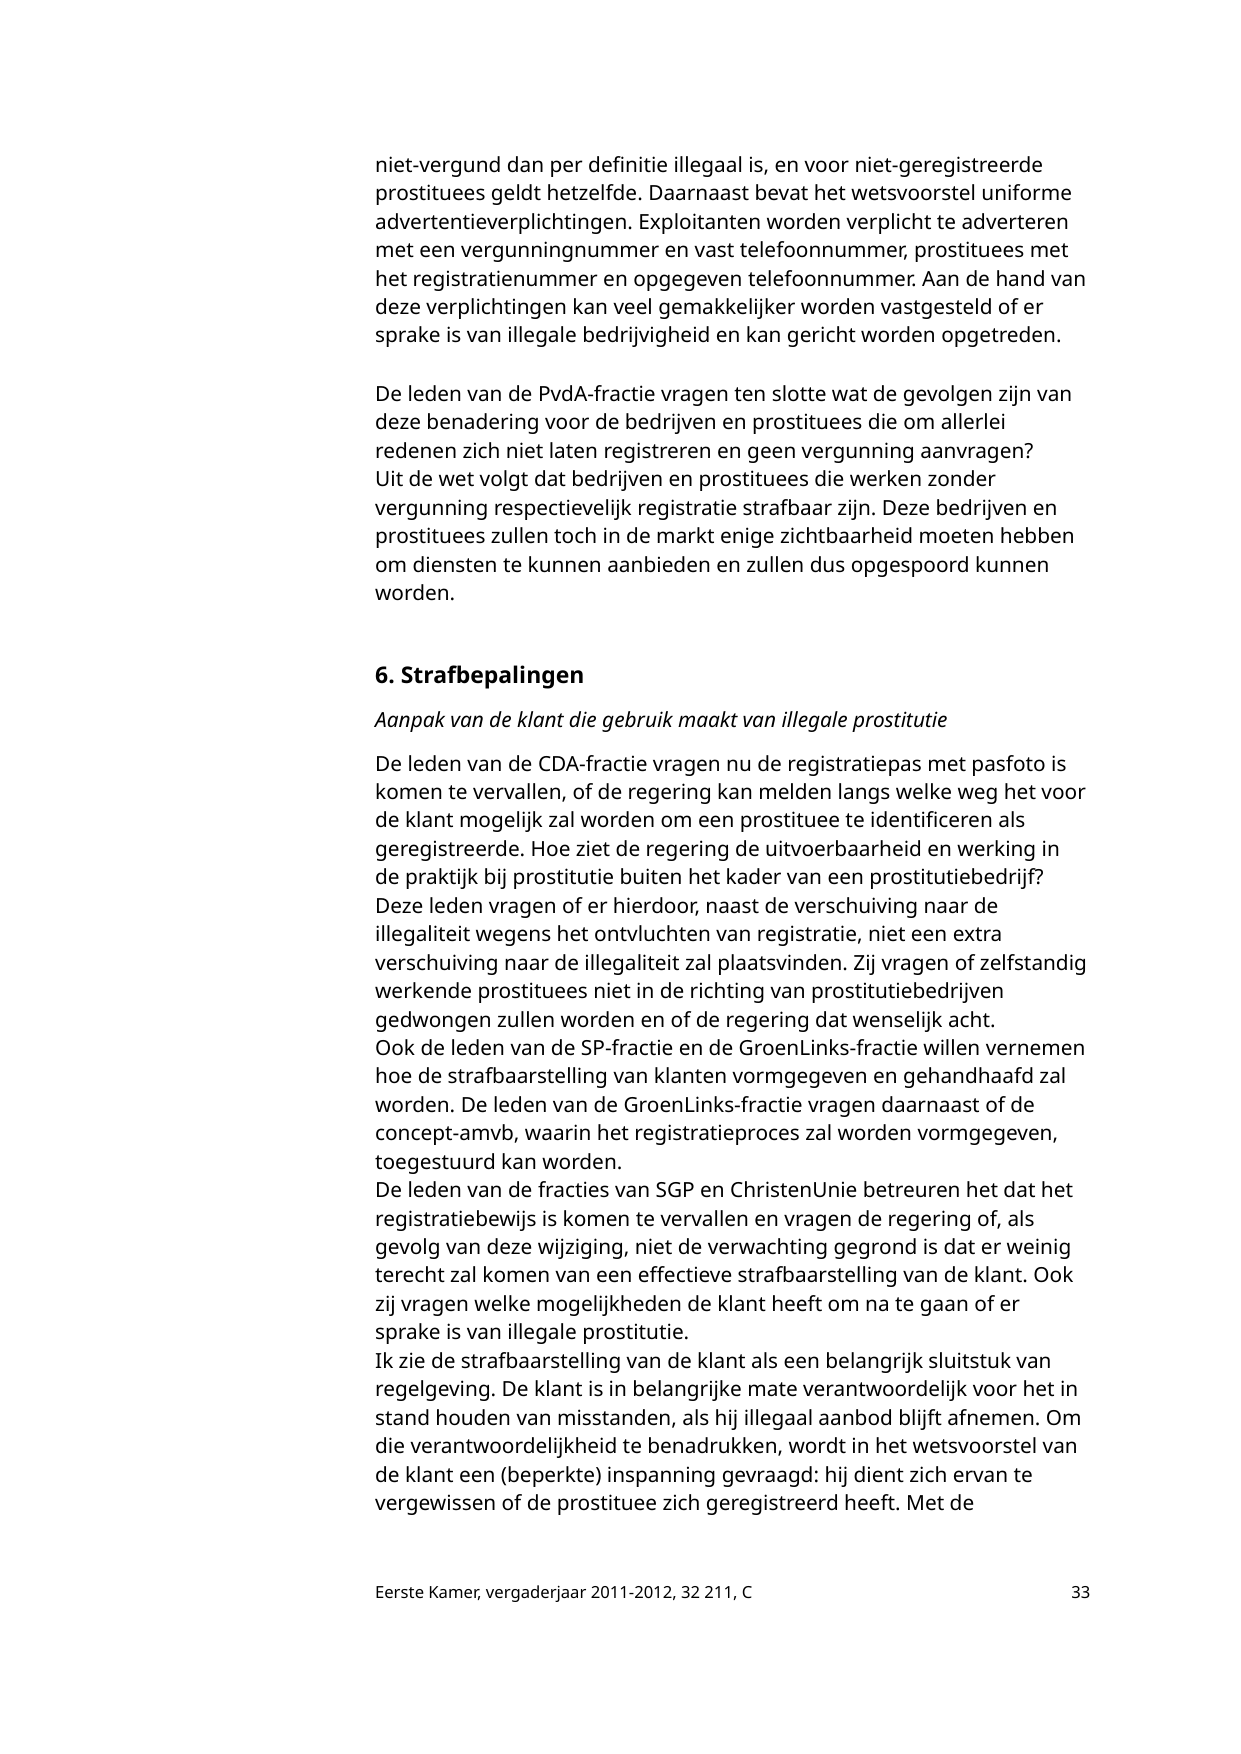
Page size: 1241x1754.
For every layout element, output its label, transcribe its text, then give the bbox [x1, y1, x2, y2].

text De leden van de CDA-fractie vragen nu de registratiepas met pasfoto is komen te vervallen, of de regering kan melden langs welke weg het voor de klant mogelijk zal worden om een prostituee te identificeren als geregistreerde. Hoe ziet de regering de uitvoerbaarheid en werking in de praktijk bij prostitutie buiten het kader van een prostitutiebedrijf? Deze leden vragen of er hierdoor, naast de verschuiving naar de illegaliteit wegens het ontvluchten van registratie, niet een extra verschuiving naar de illegaliteit zal plaatsvinden. Zij vragen of zelfstandig werkende prostituees niet in de richting van prostitutiebedrijven gedwongen zullen worden en of de regering dat wenselijk acht. [375, 749, 1090, 1033]
text Aanpak van de klant die gebruik maakt van illegale prostitutie [375, 705, 1090, 734]
text Ik zie de strafbaarstelling van de klant als een belangrijk sluitstuk van regelgeving. De klant is in belangrijke mate verantwoordelijk voor het in stand houden van misstanden, als hij illegaal aanbod blijft afnemen. Om die verantwoordelijkheid te benadrukken, wordt in het wetsvoorstel van de klant een (beperkte) inspanning gevraagd: hij dient zich ervan te vergewissen of de prostituee zich geregistreerd heeft. Met de [375, 1346, 1090, 1517]
text niet-vergund dan per definitie illegaal is, en voor niet-geregistreerde prostituees geldt hetzelfde. Daarnaast bevat het wetsvoorstel uniforme advertentieverplichtingen. Exploitanten worden verplicht te adverteren met een vergunningnummer en vast telefoonnummer, prostituees met het registratienummer en opgegeven telefoonnummer. Aan de hand van deze verplichtingen kan veel gemakkelijker worden vastgesteld of er sprake is van illegale bedrijvigheid en kan gericht worden opgetreden. [375, 150, 1090, 349]
text Ook de leden van de SP-fractie en de GroenLinks-fractie willen vernemen hoe de strafbaarstelling van klanten vormgegeven en gehandhaafd zal worden. De leden van de GroenLinks-fractie vragen daarnaast of de concept-amvb, waarin het registratieproces zal worden vormgegeven, toegestuurd kan worden. [375, 1033, 1090, 1175]
text De leden van de PvdA-fractie vragen ten slotte wat de gevolgen zijn van deze benadering voor de bedrijven en prostituees die om allerlei redenen zich niet laten registreren en geen vergunning aanvragen? [375, 379, 1090, 464]
text Uit de wet volgt dat bedrijven en prostituees die werken zonder vergunning respectievelijk registratie strafbaar zijn. Deze bedrijven en prostituees zullen toch in de markt enige zichtbaarheid moeten hebben om diensten te kunnen aanbieden en zullen dus opgespoord kunnen worden. [375, 464, 1090, 607]
text De leden van de fracties van SGP en ChristenUnie betreuren het dat het registratiebewijs is komen te vervallen en vragen de regering of, als gevolg van deze wijziging, niet de verwachting gegrond is dat er weinig terecht zal komen van een effectieve strafbaarstelling van de klant. Ook zij vragen welke mogelijkheden de klant heeft om na te gaan of er sprake is van illegale prostitutie. [375, 1175, 1090, 1346]
subtitle 6. Strafbepalingen [375, 659, 1090, 690]
